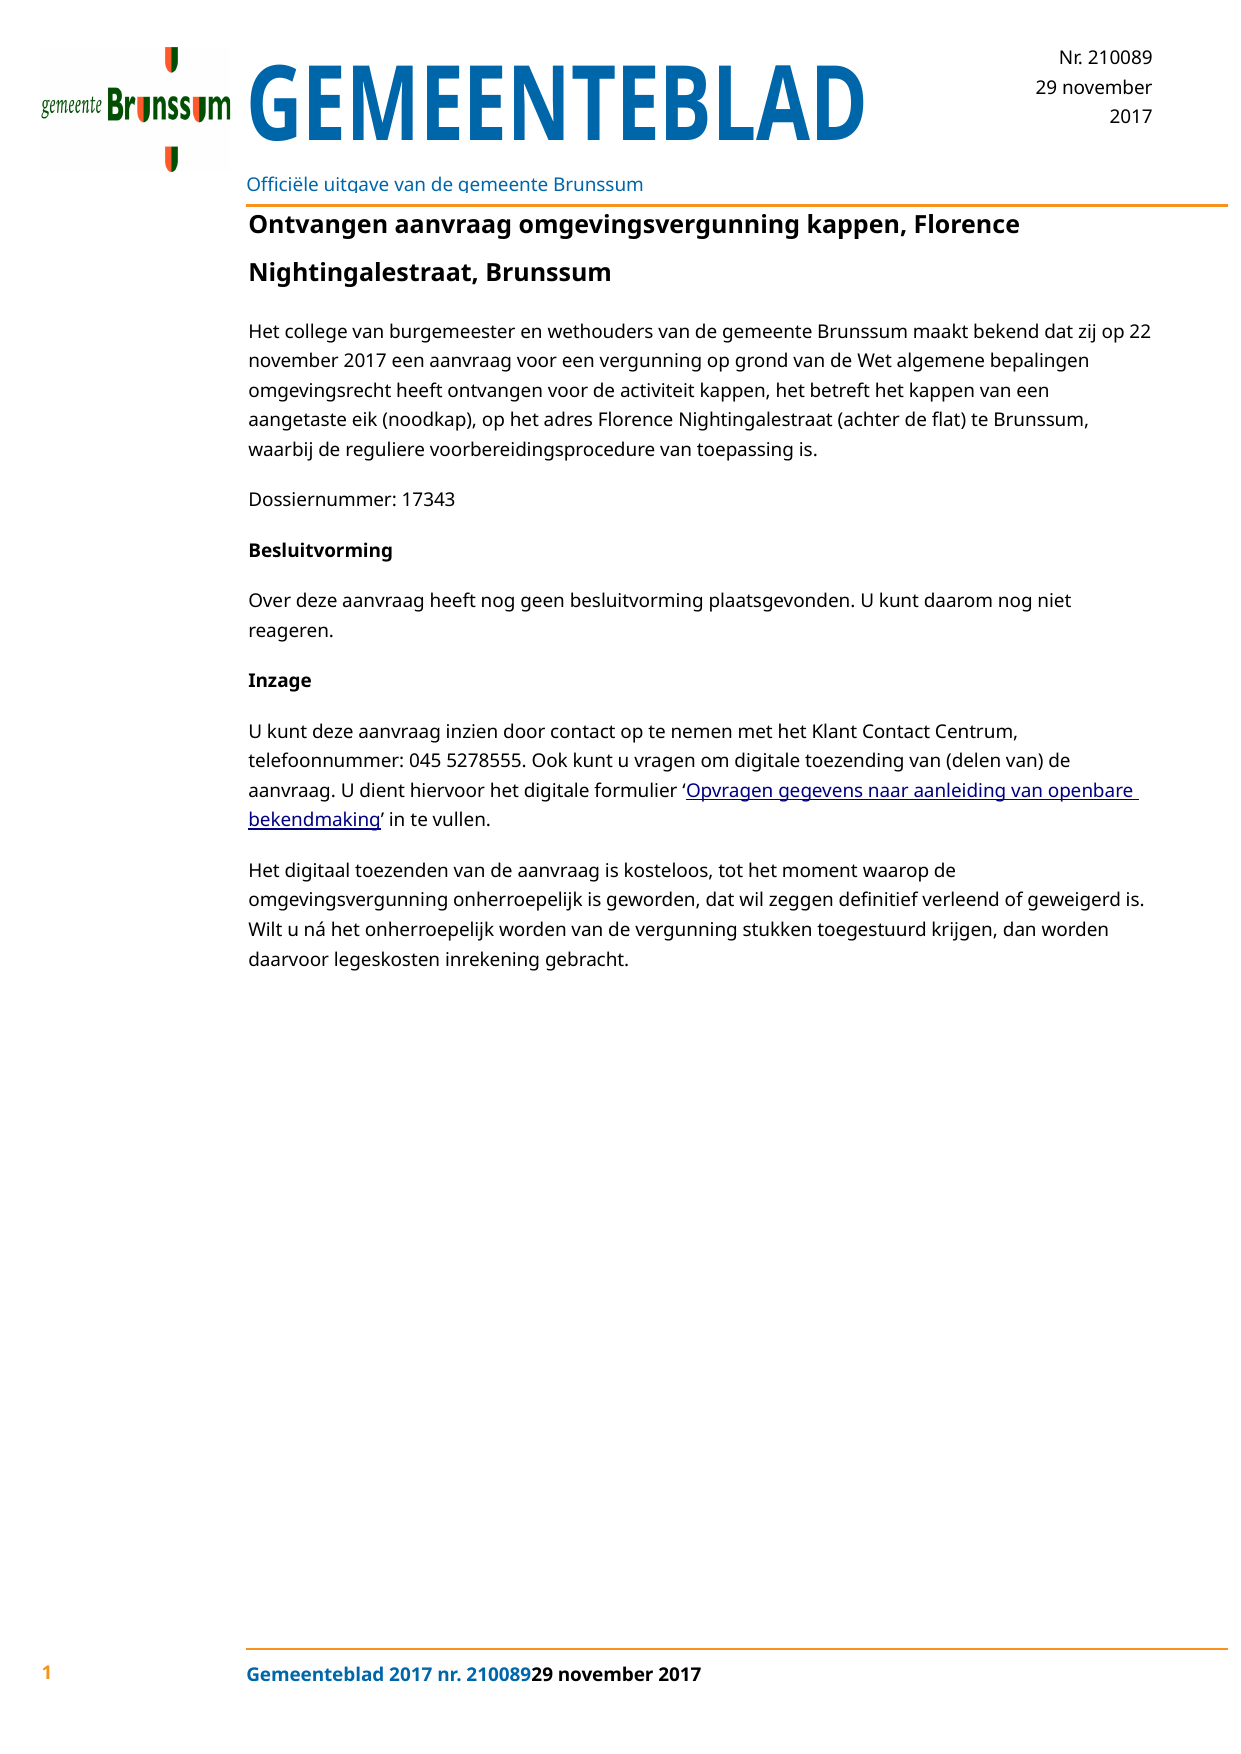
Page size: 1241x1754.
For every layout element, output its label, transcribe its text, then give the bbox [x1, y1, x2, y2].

text Inzage [248, 667, 1152, 693]
picture [41, 47, 231, 172]
text Dossiernummer: 17343 [248, 487, 1152, 512]
text Over deze aanvraag heeft nog geen besluitvorming plaatsgevonden. U kunt daarom nog niet reageren. [248, 587, 1152, 643]
text Ontvangen aanvraag omgevingsvergunning kappen, Florence Nightingalestraat, Brunssum [248, 207, 1152, 288]
text Besluitvorming [248, 537, 1152, 563]
text Het digitaal toezenden van de aanvraag is kosteloos, tot het moment waarop de omgevingsvergunning onherroepelijk is geworden, dat wil zeggen definitief verleend of geweigerd is. Wilt u ná het onherroepelijk worden van de vergunning stukken toegestuurd krijgen, dan worden daarvoor legeskosten inrekening gebracht. [248, 857, 1152, 972]
text U kunt deze aanvraag inzien door contact op te nemen met het Klant Contact Centrum, telefoonnummer: 045 5278555. Ook kunt u vragen om digitale toezending van (delen van) de aanvraag. U dient hiervoor het digitale formulier ‘Opvragen gegevens naar aanleiding van openbare bekendmaking’ in te vullen. [248, 718, 1152, 832]
text Het college van burgemeester en wethouders van de gemeente Brunssum maakt bekend dat zij op 22 november 2017 een aanvraag voor een vergunning op grond van de Wet algemene bepalingen omgevingsrecht heeft ontvangen voor de activiteit kappen, het betreft het kappen van een aangetaste eik (noodkap), op het adres Florence Nightingalestraat (achter de flat) te Brunssum, waarbij de reguliere voorbereidingsprocedure van toepassing is. [248, 318, 1152, 462]
